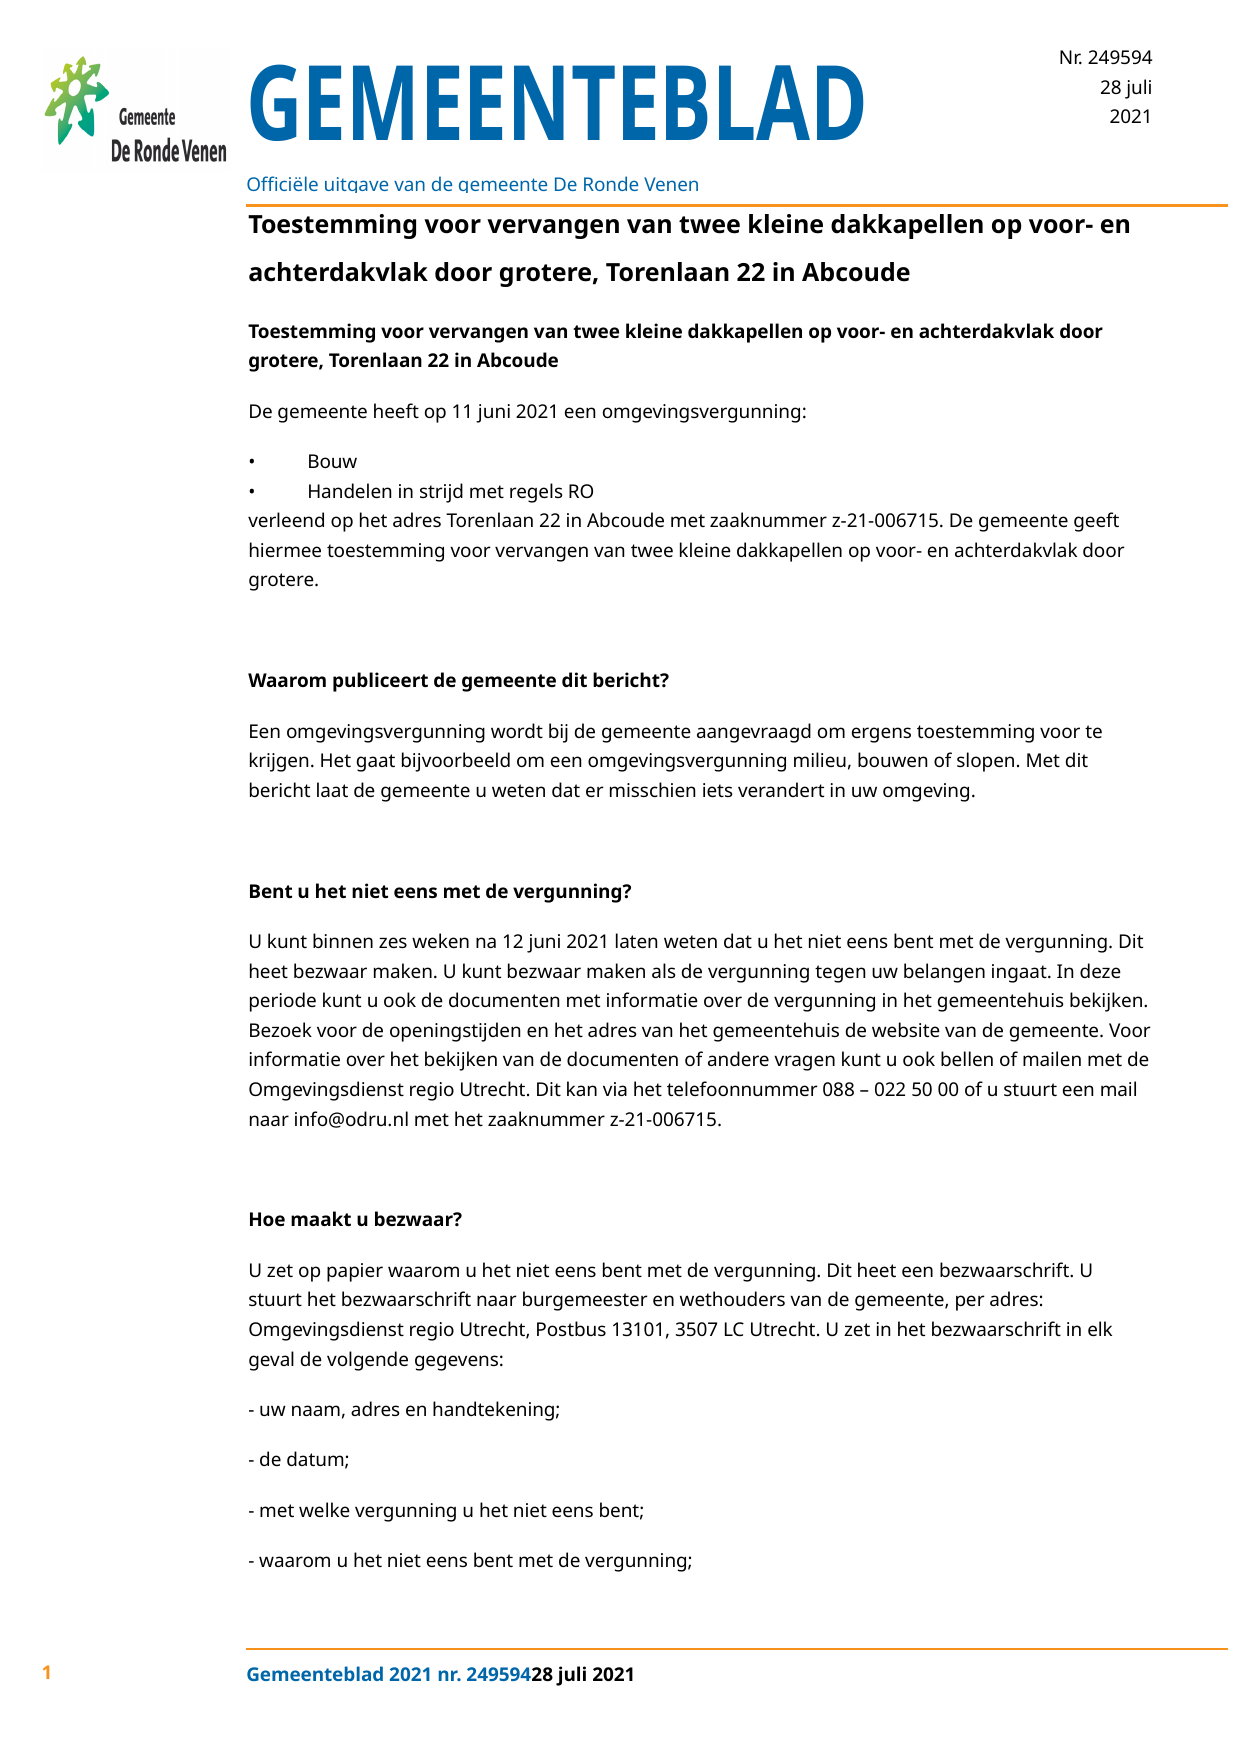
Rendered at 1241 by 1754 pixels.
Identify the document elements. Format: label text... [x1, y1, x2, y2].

text U kunt binnen zes weken na 12 juni 2021 laten weten dat u het niet eens bent met de vergunning. Dit heet bezwaar maken. U kunt bezwaar maken als de vergunning tegen uw belangen ingaat. In deze periode kunt u ook de documenten met informatie over de vergunning in het gemeentehuis bekijken. Bezoek voor de openingstijden en het adres van het gemeentehuis de website van de gemeente. Voor informatie over het bekijken van de documenten of andere vragen kunt u ook bellen of mailen met de Omgevingsdienst regio Utrecht. Dit kan via het telefoonnummer 088 – 022 50 00 of u stuurt een mail naar info@odru.nl met het zaaknummer z-21-006715. [248, 928, 1152, 1132]
text - de datum; [248, 1447, 1152, 1472]
text Toestemming voor vervangen van twee kleine dakkapellen op voor- en achterdakvlak door grotere, Torenlaan 22 in Abcoude [248, 207, 1152, 288]
picture [41, 47, 231, 172]
list Handelen in strijd met regels RO [248, 478, 1152, 504]
text - uw naam, adres en handtekening; [248, 1396, 1152, 1422]
text Toestemming voor vervangen van twee kleine dakkapellen op voor- en achterdakvlak door grotere, Torenlaan 22 in Abcoude [248, 318, 1152, 373]
text Bent u het niet eens met de vergunning? [248, 878, 1152, 904]
text - waarom u het niet eens bent met de vergunning; [248, 1547, 1152, 1573]
text Waarom publiceert de gemeente dit bericht? [248, 667, 1152, 693]
text U zet op papier waarom u het niet eens bent met de vergunning. Dit heet een bezwaarschrift. U stuurt het bezwaarschrift naar burgemeester en wethouders van de gemeente, per adres: Omgevingsdienst regio Utrecht, Postbus 13101, 3507 LC Utrecht. U zet in het bezwaarschrift in elk geval de volgende gegevens: [248, 1257, 1152, 1372]
text - met welke vergunning u het niet eens bent; [248, 1497, 1152, 1523]
text De gemeente heeft op 11 juni 2021 een omgevingsvergunning: [248, 398, 1152, 424]
text Een omgevingsvergunning wordt bij de gemeente aangevraagd om ergens toestemming voor te krijgen. Het gaat bijvoorbeeld om een omgevingsvergunning milieu, bouwen of slopen. Met dit bericht laat de gemeente u weten dat er misschien iets verandert in uw omgeving. [248, 718, 1152, 803]
text verleend op het adres Torenlaan 22 in Abcoude met zaaknummer z-21-006715. De gemeente geeft hiermee toestemming voor vervangen van twee kleine dakkapellen op voor- en achterdakvlak door grotere. [248, 507, 1152, 592]
list Bouw [248, 448, 1152, 474]
text Hoe maakt u bezwaar? [248, 1207, 1152, 1232]
